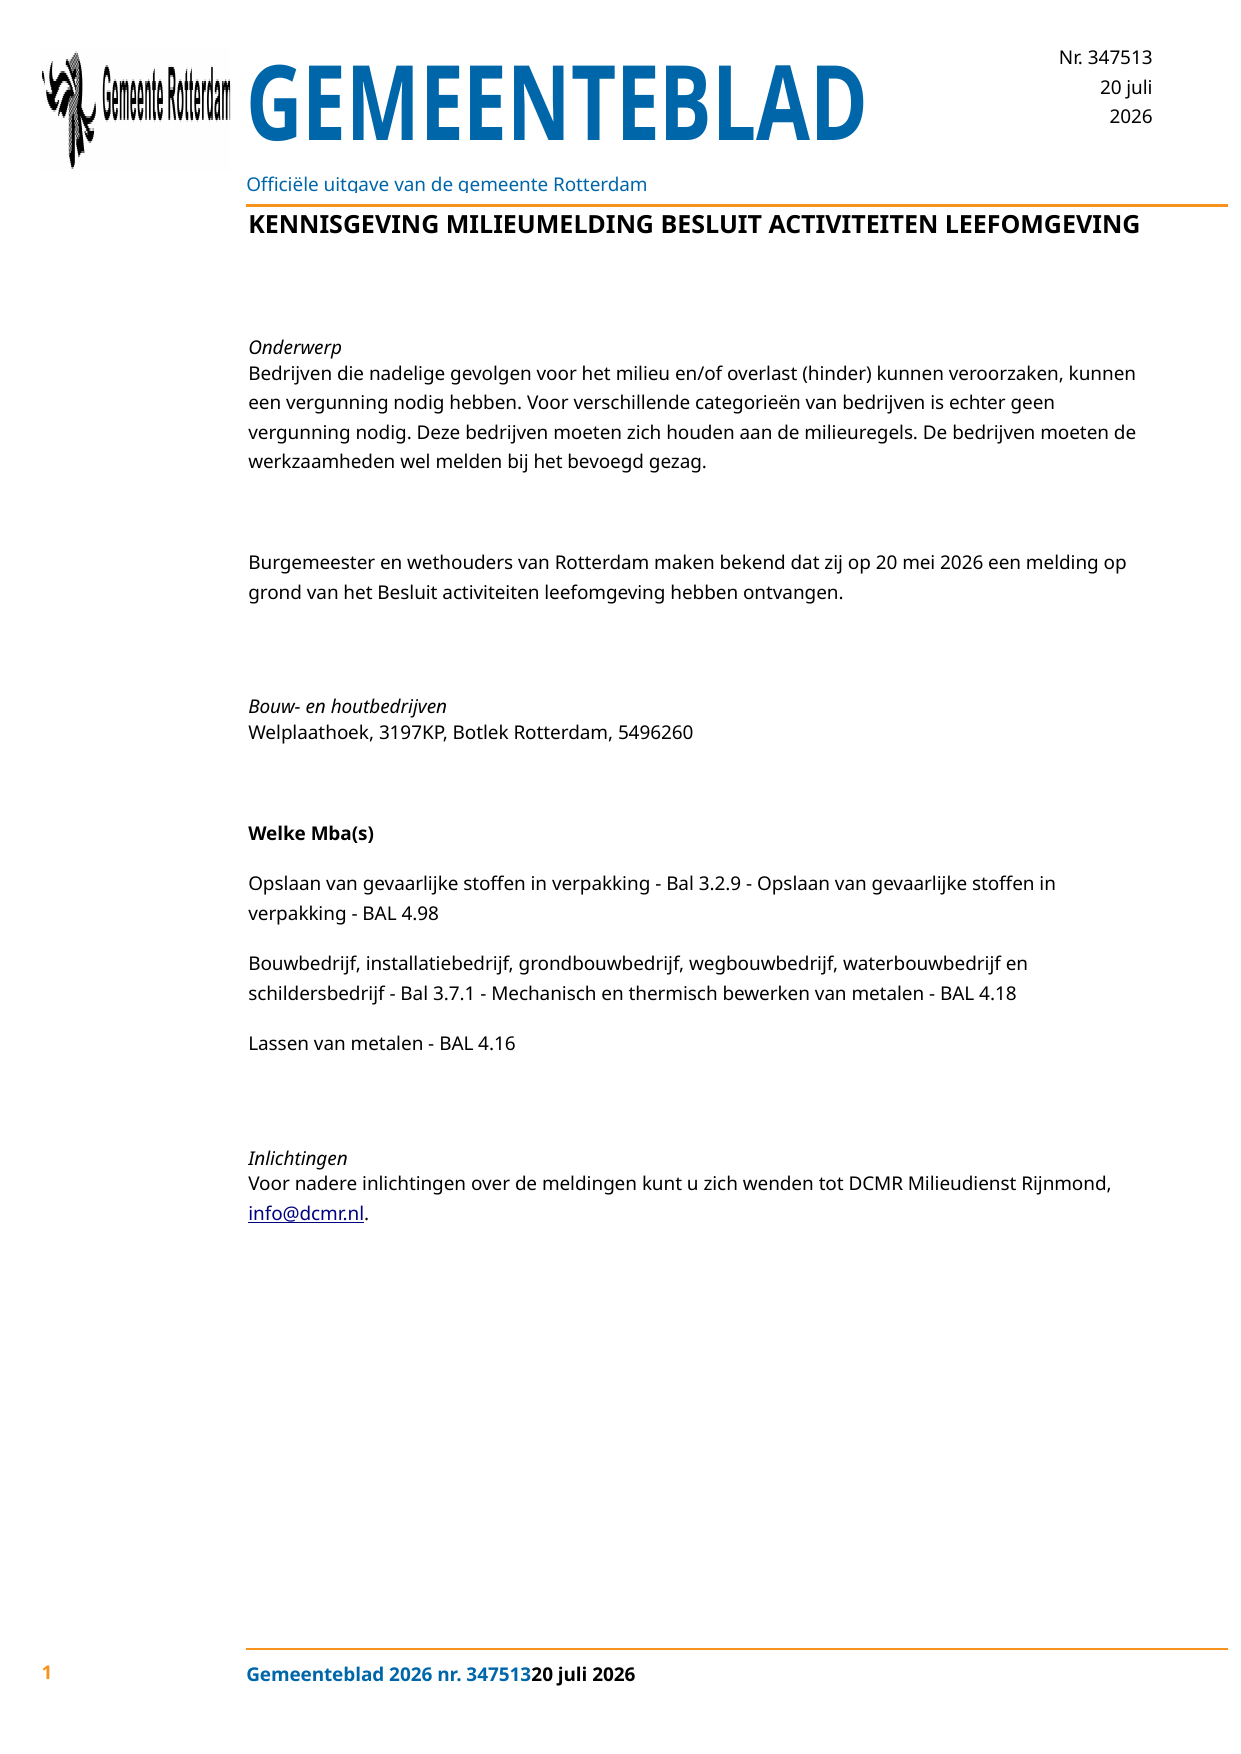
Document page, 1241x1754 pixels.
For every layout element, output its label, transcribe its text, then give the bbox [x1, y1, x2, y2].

text Inlichtingen [248, 1145, 1152, 1171]
text Bedrijven die nadelige gevolgen voor het milieu en/of overlast (hinder) kunnen veroorzaken, kunnen een vergunning nodig hebben. Voor verschillende categorieën van bedrijven is echter geen vergunning nodig. Deze bedrijven moeten zich houden aan de milieuregels. De bedrijven moeten de werkzaamheden wel melden bij het bevoegd gezag. [248, 360, 1152, 474]
text Welke Mba(s) [248, 820, 1152, 846]
text KENNISGEVING MILIEUMELDING BESLUIT ACTIVITEITEN LEEFOMGEVING [248, 207, 1152, 241]
text Bouw- en houtbedrijven [248, 693, 1152, 719]
text Lassen van metalen - BAL 4.16 [248, 1031, 1152, 1056]
text Voor nadere inlichtingen over de meldingen kunt u zich wenden tot DCMR Milieudienst Rijnmond, info@dcmr.nl. [248, 1171, 1152, 1226]
text Bouwbedrijf, installatiebedrijf, grondbouwbedrijf, wegbouwbedrijf, waterbouwbedrijf en schildersbedrijf - Bal 3.7.1 - Mechanisch en thermisch bewerken van metalen - BAL 4.18 [248, 951, 1152, 1006]
text Onderwerp [248, 334, 1152, 360]
text Opslaan van gevaarlijke stoffen in verpakking - Bal 3.2.9 - Opslaan van gevaarlijke stoffen in verpakking - BAL 4.98 [248, 871, 1152, 926]
text Burgemeester en wethouders van Rotterdam maken bekend dat zij op 20 mei 2026 een melding op grond van het Besluit activiteiten leefomgeving hebben ontvangen. [248, 549, 1152, 605]
text Welplaathoek, 3197KP, Botlek Rotterdam, 5496260 [248, 719, 1152, 745]
picture [41, 47, 231, 172]
